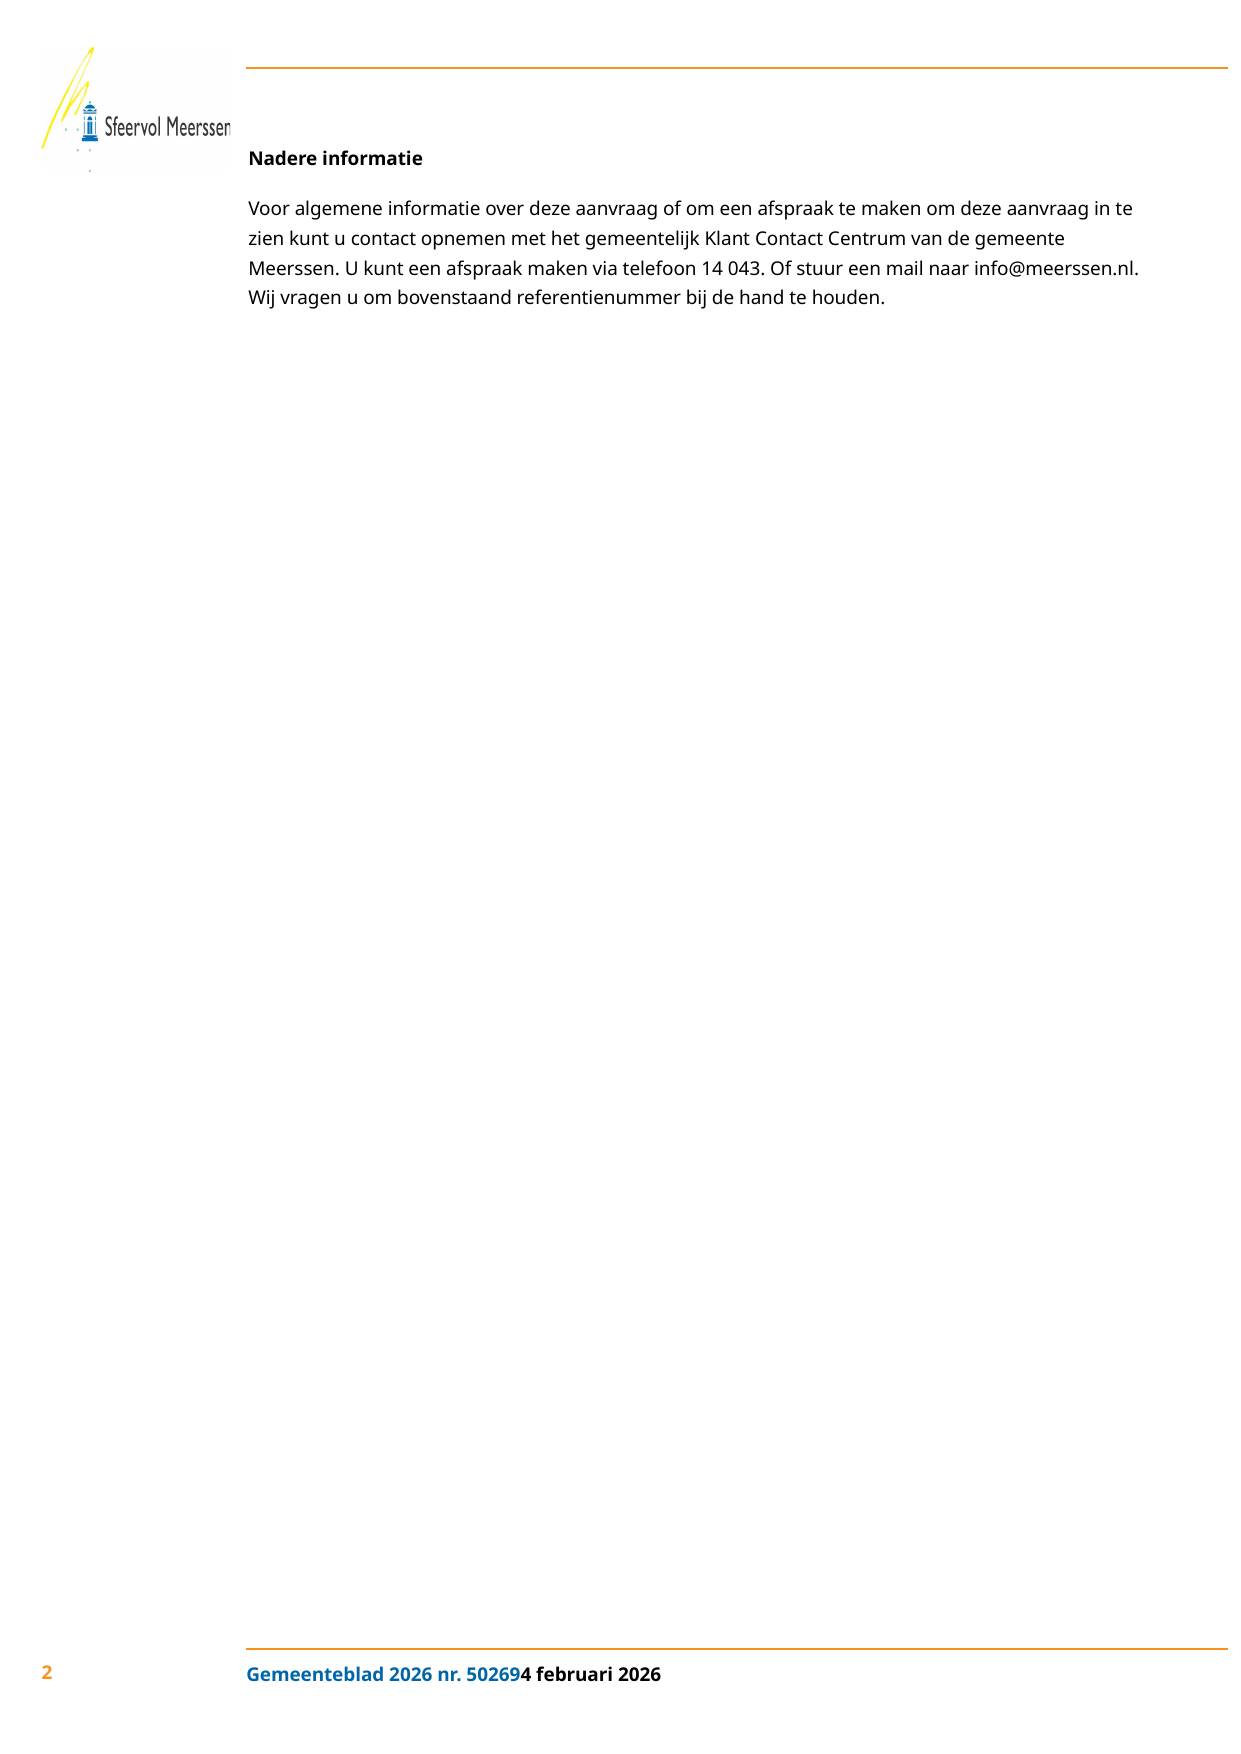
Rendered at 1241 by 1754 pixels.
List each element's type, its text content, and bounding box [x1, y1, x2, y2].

text Voor algemene informatie over deze aanvraag of om een afspraak te maken om deze aanvraag in te zien kunt u contact opnemen met het gemeentelijk Klant Contact Centrum van de gemeente Meerssen. U kunt een afspraak maken via telefoon 14 043. Of stuur een mail naar info@meerssen.nl. Wij vragen u om bovenstaand referentienummer bij de hand te houden. [248, 196, 1152, 310]
picture [41, 47, 231, 172]
text Nadere informatie [248, 145, 1152, 171]
